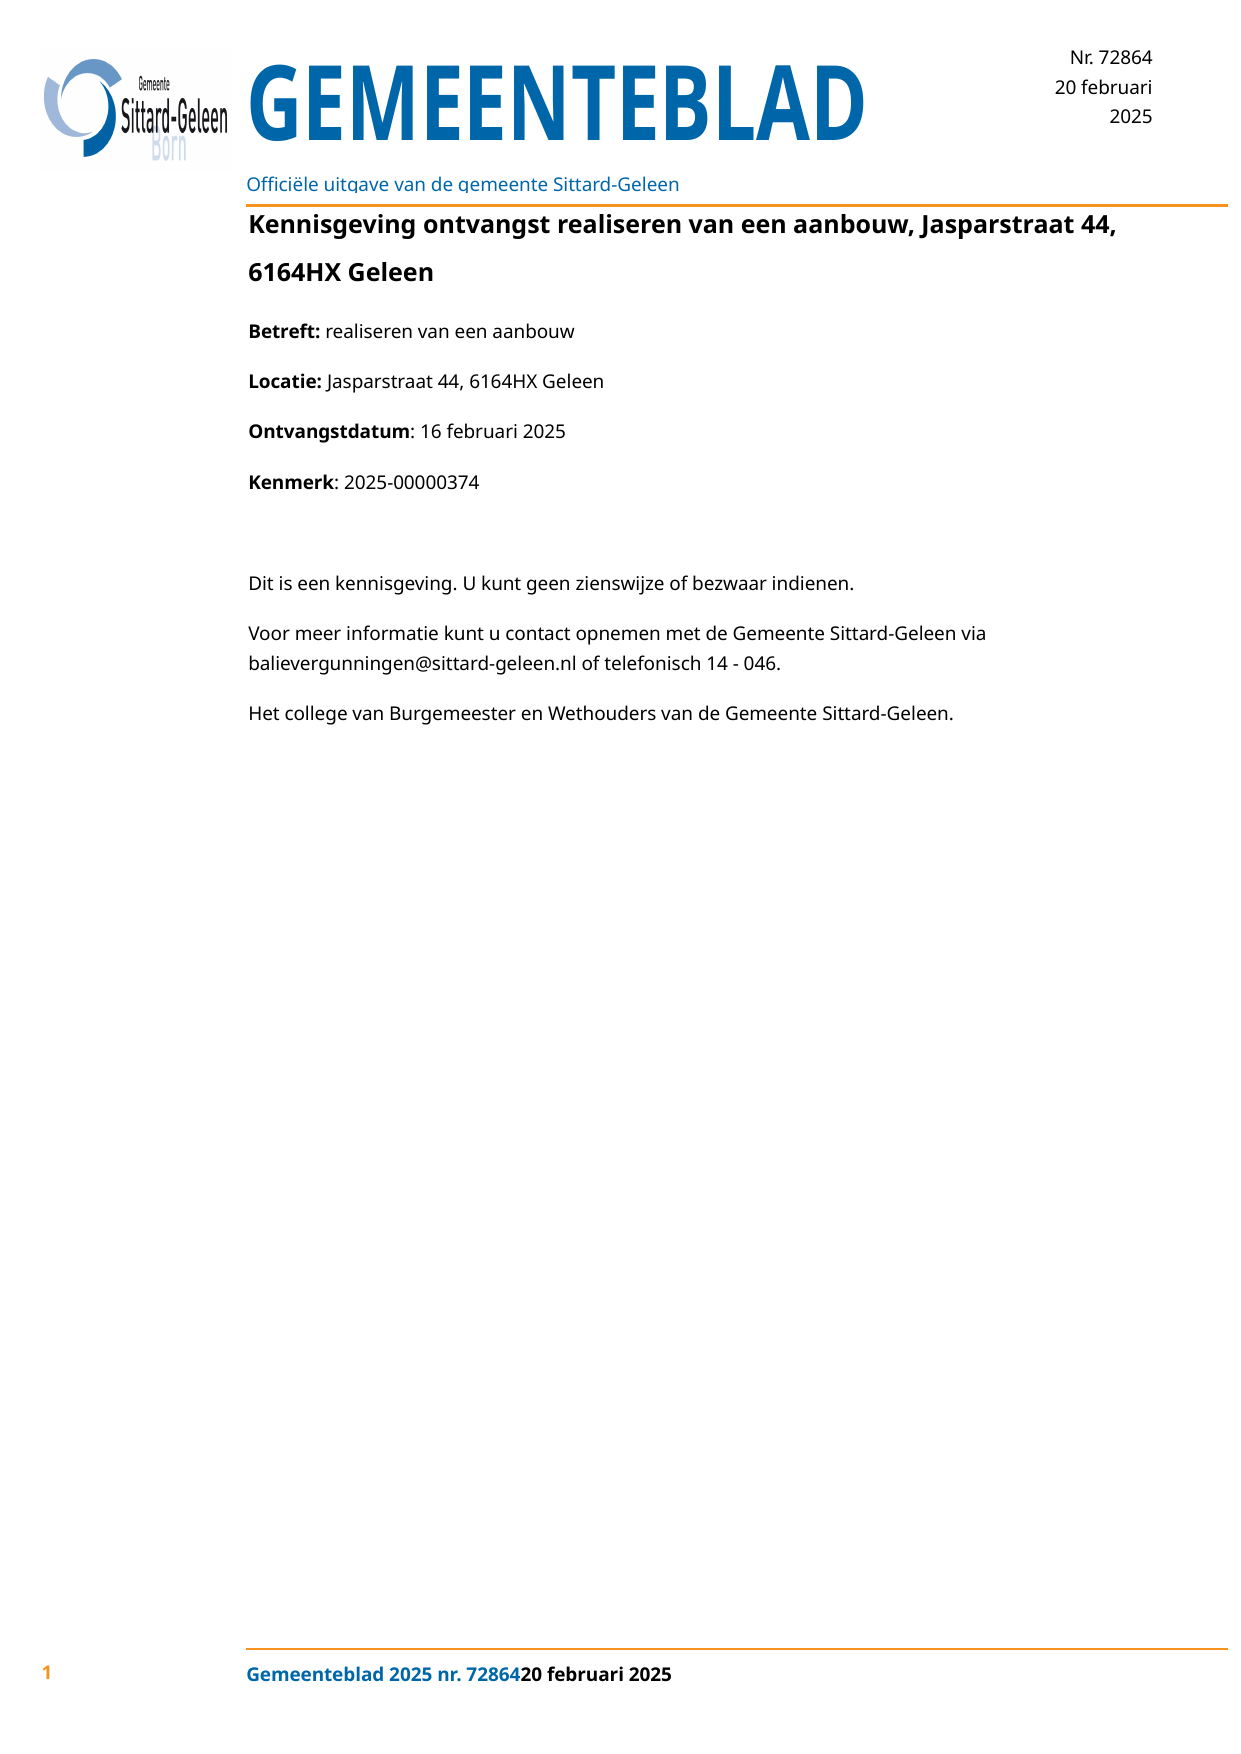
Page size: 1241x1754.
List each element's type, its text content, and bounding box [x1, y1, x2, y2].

text Ontvangstdatum: 16 februari 2025 [248, 419, 1152, 444]
text Het college van Burgemeester en Wethouders van de Gemeente Sittard-Geleen. [248, 700, 1152, 726]
text Voor meer informatie kunt u contact opnemen met de Gemeente Sittard-Geleen via balievergunningen@sittard-geleen.nl of telefonisch 14 - 046. [248, 620, 1152, 676]
text Kennisgeving ontvangst realiseren van een aanbouw, Jasparstraat 44, 6164HX Geleen [248, 207, 1152, 288]
picture [41, 47, 231, 172]
text Dit is een kennisgeving. U kunt geen zienswijze of bezwaar indienen. [248, 570, 1152, 596]
text Betreft: realiseren van een aanbouw [248, 318, 1152, 344]
text Locatie: Jasparstraat 44, 6164HX Geleen [248, 368, 1152, 394]
text Kenmerk: 2025-00000374 [248, 469, 1152, 495]
